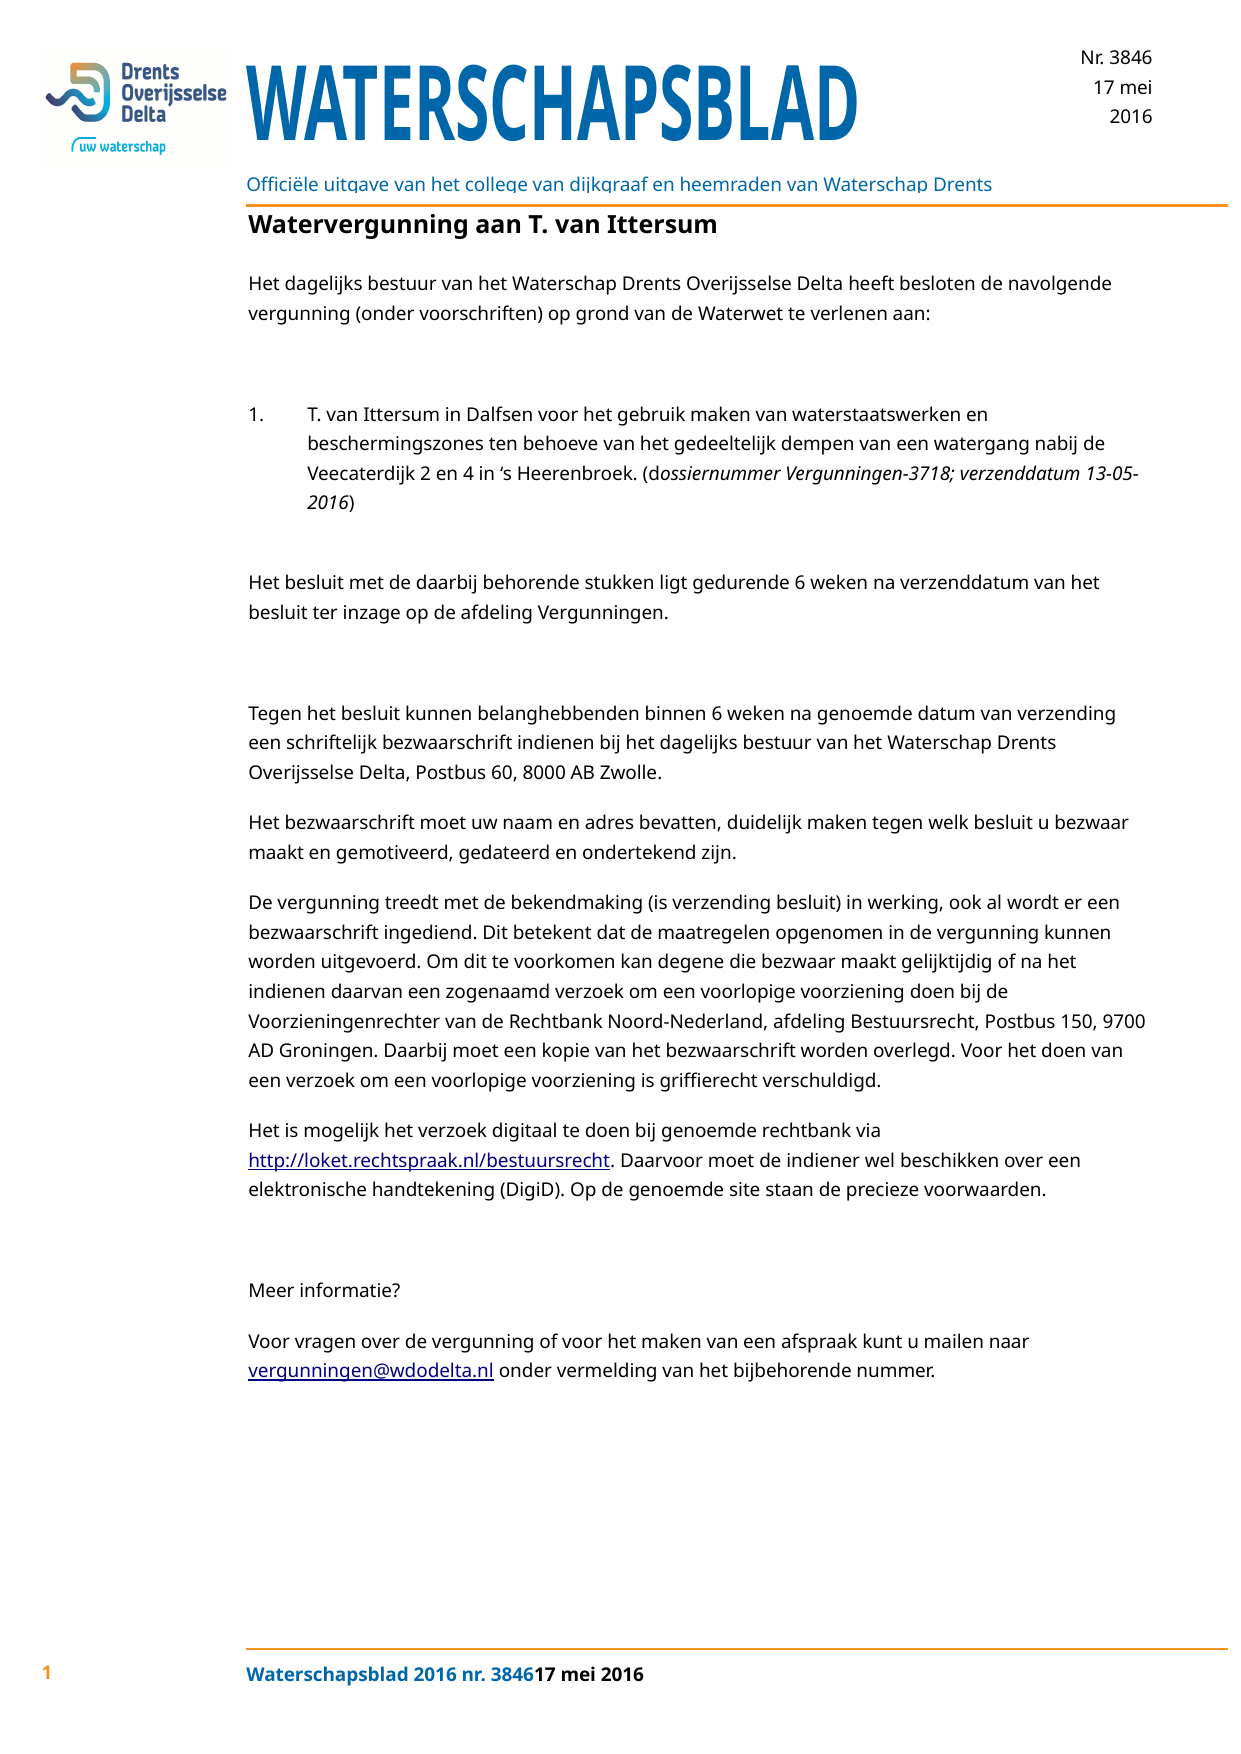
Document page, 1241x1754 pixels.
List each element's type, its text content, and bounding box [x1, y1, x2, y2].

text De vergunning treedt met de bekendmaking (is verzending besluit) in werking, ook al wordt er een bezwaarschrift ingediend. Dit betekent dat de maatregelen opgenomen in de vergunning kunnen worden uitgevoerd. Om dit te voorkomen kan degene die bezwaar maakt gelijktijdig of na het indienen daarvan een zogenaamd verzoek om een voorlopige voorziening doen bij de Voorzieningenrechter van de Rechtbank Noord-Nederland, afdeling Bestuursrecht, Postbus 150, 9700 AD Groningen. Daarbij moet een kopie van het bezwaarschrift worden overlegd. Voor het doen van een verzoek om een voorlopige voorziening is griffierecht verschuldigd. [248, 889, 1152, 1093]
text Het dagelijks bestuur van het Waterschap Drents Overijsselse Delta heeft besloten de navolgende vergunning (onder voorschriften) op grond van de Waterwet te verlenen aan: [248, 270, 1152, 326]
text Tegen het besluit kunnen belanghebbenden binnen 6 weken na genoemde datum van verzending een schriftelijk bezwaarschrift indienen bij het dagelijks bestuur van het Waterschap Drents Overijsselse Delta, Postbus 60, 8000 AB Zwolle. [248, 700, 1152, 785]
text Voor vragen over de vergunning of voor het maken van een afspraak kunt u mailen naar vergunningen@wdodelta.nl onder vermelding van het bijbehorende nummer. [248, 1328, 1152, 1383]
picture [41, 47, 231, 172]
text Het is mogelijk het verzoek digitaal te doen bij genoemde rechtbank via http://loket.rechtspraak.nl/bestuursrecht. Daarvoor moet de indiener wel beschikken over een elektronische handtekening (DigiD). Op de genoemde site staan de precieze voorwaarden. [248, 1117, 1152, 1202]
list T. van Ittersum in Dalfsen voor het gebruik maken van waterstaatswerken en beschermingszones ten behoeve van het gedeeltelijk dempen van een watergang nabij de Veecaterdijk 2 en 4 in ‘s Heerenbroek. (dossiernummer Vergunningen-3718; verzenddatum 13-05-2016) [248, 401, 1152, 515]
text Het besluit met de daarbij behorende stukken ligt gedurende 6 weken na verzenddatum van het besluit ter inzage op de afdeling Vergunningen. [248, 569, 1152, 625]
text Watervergunning aan T. van Ittersum [248, 207, 1152, 241]
text Meer informatie? [248, 1277, 1152, 1303]
text Het bezwaarschrift moet uw naam en adres bevatten, duidelijk maken tegen welk besluit u bezwaar maakt en gemotiveerd, gedateerd en ondertekend zijn. [248, 809, 1152, 865]
